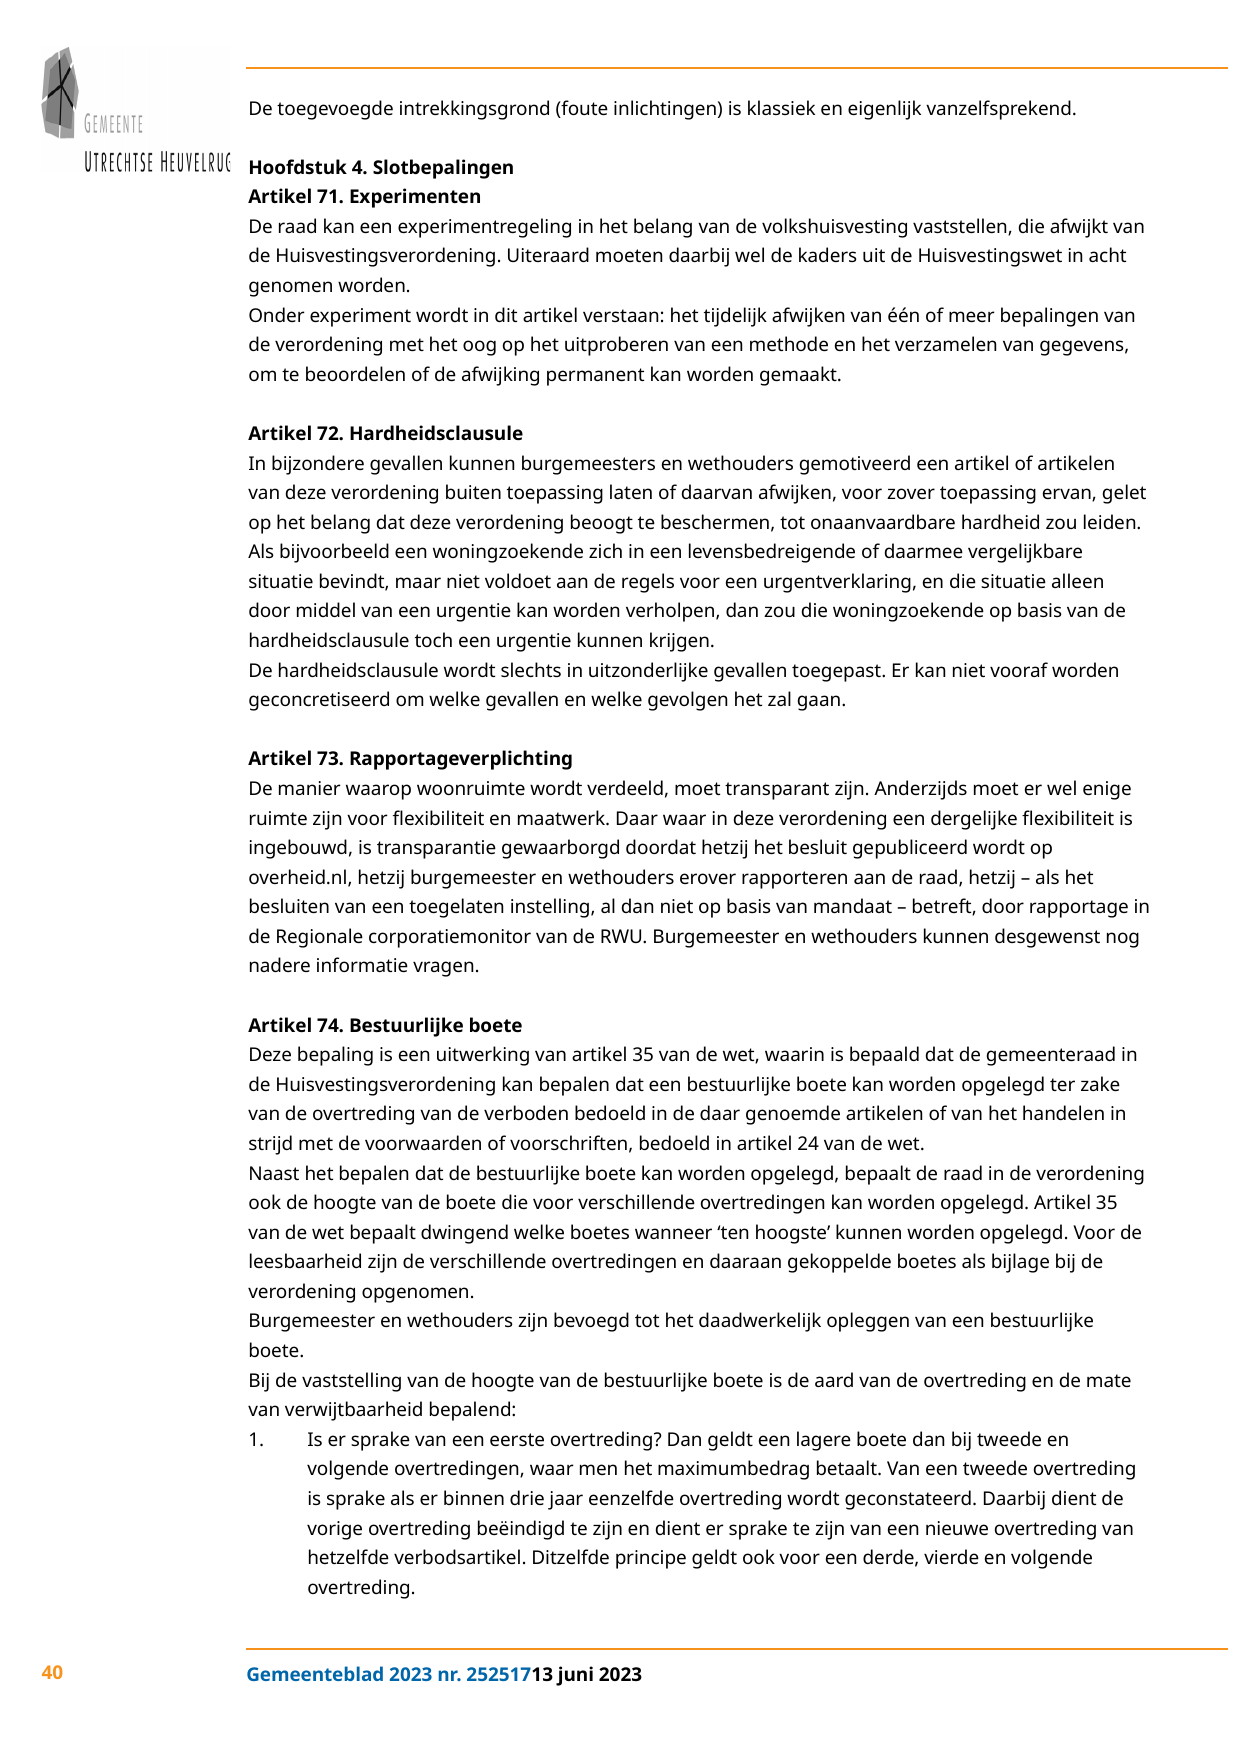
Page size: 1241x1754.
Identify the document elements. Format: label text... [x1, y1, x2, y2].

text De hardheidsclausule wordt slechts in uitzonderlijke gevallen toegepast. Er kan niet vooraf worden geconcretiseerd om welke gevallen en welke gevolgen het zal gaan. [248, 657, 1152, 712]
text De toegevoegde intrekkingsgrond (foute inlichtingen) is klassiek en eigenlijk vanzelfsprekend. [248, 95, 1152, 121]
text Naast het bepalen dat de bestuurlijke boete kan worden opgelegd, bepaalt de raad in de verordening ook de hoogte van de boete die voor verschillende overtredingen kan worden opgelegd. Artikel 35 van de wet bepaalt dwingend welke boetes wanneer ‘ten hoogste’ kunnen worden opgelegd. Voor de leesbaarheid zijn de verschillende overtredingen en daaraan gekoppelde boetes als bijlage bij de verordening opgenomen. [248, 1160, 1152, 1304]
text Artikel 74. Bestuurlijke boete [248, 1012, 1152, 1038]
text Artikel 71. Experimenten [248, 183, 1152, 209]
text Onder experiment wordt in dit artikel verstaan: het tijdelijk afwijken van één of meer bepalingen van de verordening met het oog op het uitproberen van een methode en het verzamelen van gegevens, om te beoordelen of de afwijking permanent kan worden gemaakt. [248, 302, 1152, 387]
text Hoofdstuk 4. Slotbepalingen [248, 154, 1152, 180]
text Burgemeester en wethouders zijn bevoegd tot het daadwerkelijk opleggen van een bestuurlijke boete. [248, 1308, 1152, 1363]
text De raad kan een experimentregeling in het belang van de volkshuisvesting vaststellen, die afwijkt van de Huisvestingsverordening. Uiteraard moeten daarbij wel de kaders uit de Huisvestingswet in acht genomen worden. [248, 213, 1152, 298]
text Bij de vaststelling van de hoogte van de bestuurlijke boete is de aard van de overtreding en de mate van verwijtbaarheid bepalend: [248, 1367, 1152, 1422]
text Artikel 73. Rapportageverplichting [248, 746, 1152, 771]
list Is er sprake van een eerste overtreding? Dan geldt een lagere boete dan bij tweede en volgende overtredingen, waar men het maximumbedrag betaalt. Van een tweede overtreding is sprake als er binnen drie jaar eenzelfde overtreding wordt geconstateerd. Daarbij dient de vorige overtreding beëindigd te zijn en dient er sprake te zijn van een nieuwe overtreding van hetzelfde verbodsartikel. Ditzelfde principe geldt ook voor een derde, vierde en volgende overtreding. [248, 1426, 1152, 1600]
text In bijzondere gevallen kunnen burgemeesters en wethouders gemotiveerd een artikel of artikelen van deze verordening buiten toepassing laten of daarvan afwijken, voor zover toepassing ervan, gelet op het belang dat deze verordening beoogt te beschermen, tot onaanvaardbare hardheid zou leiden. Als bijvoorbeeld een woningzoekende zich in een levensbedreigende of daarmee vergelijkbare situatie bevindt, maar niet voldoet aan de regels voor een urgentverklaring, en die situatie alleen door middel van een urgentie kan worden verholpen, dan zou die woningzoekende op basis van de hardheidsclausule toch een urgentie kunnen krijgen. [248, 450, 1152, 653]
text Deze bepaling is een uitwerking van artikel 35 van de wet, waarin is bepaald dat de gemeenteraad in de Huisvestingsverordening kan bepalen dat een bestuurlijke boete kan worden opgelegd ter zake van de overtreding van de verboden bedoeld in de daar genoemde artikelen of van het handelen in strijd met de voorwaarden of voorschriften, bedoeld in artikel 24 van de wet. [248, 1041, 1152, 1156]
text Artikel 72. Hardheidsclausule [248, 420, 1152, 446]
picture [41, 47, 231, 172]
text De manier waarop woonruimte wordt verdeeld, moet transparant zijn. Anderzijds moet er wel enige ruimte zijn voor flexibiliteit en maatwerk. Daar waar in deze verordening een dergelijke flexibiliteit is ingebouwd, is transparantie gewaarborgd doordat hetzij het besluit gepubliceerd wordt op overheid.nl, hetzij burgemeester en wethouders erover rapporteren aan de raad, hetzij – als het besluiten van een toegelaten instelling, al dan niet op basis van mandaat – betreft, door rapportage in de Regionale corporatiemonitor van de RWU. Burgemeester en wethouders kunnen desgewenst nog nadere informatie vragen. [248, 775, 1152, 978]
